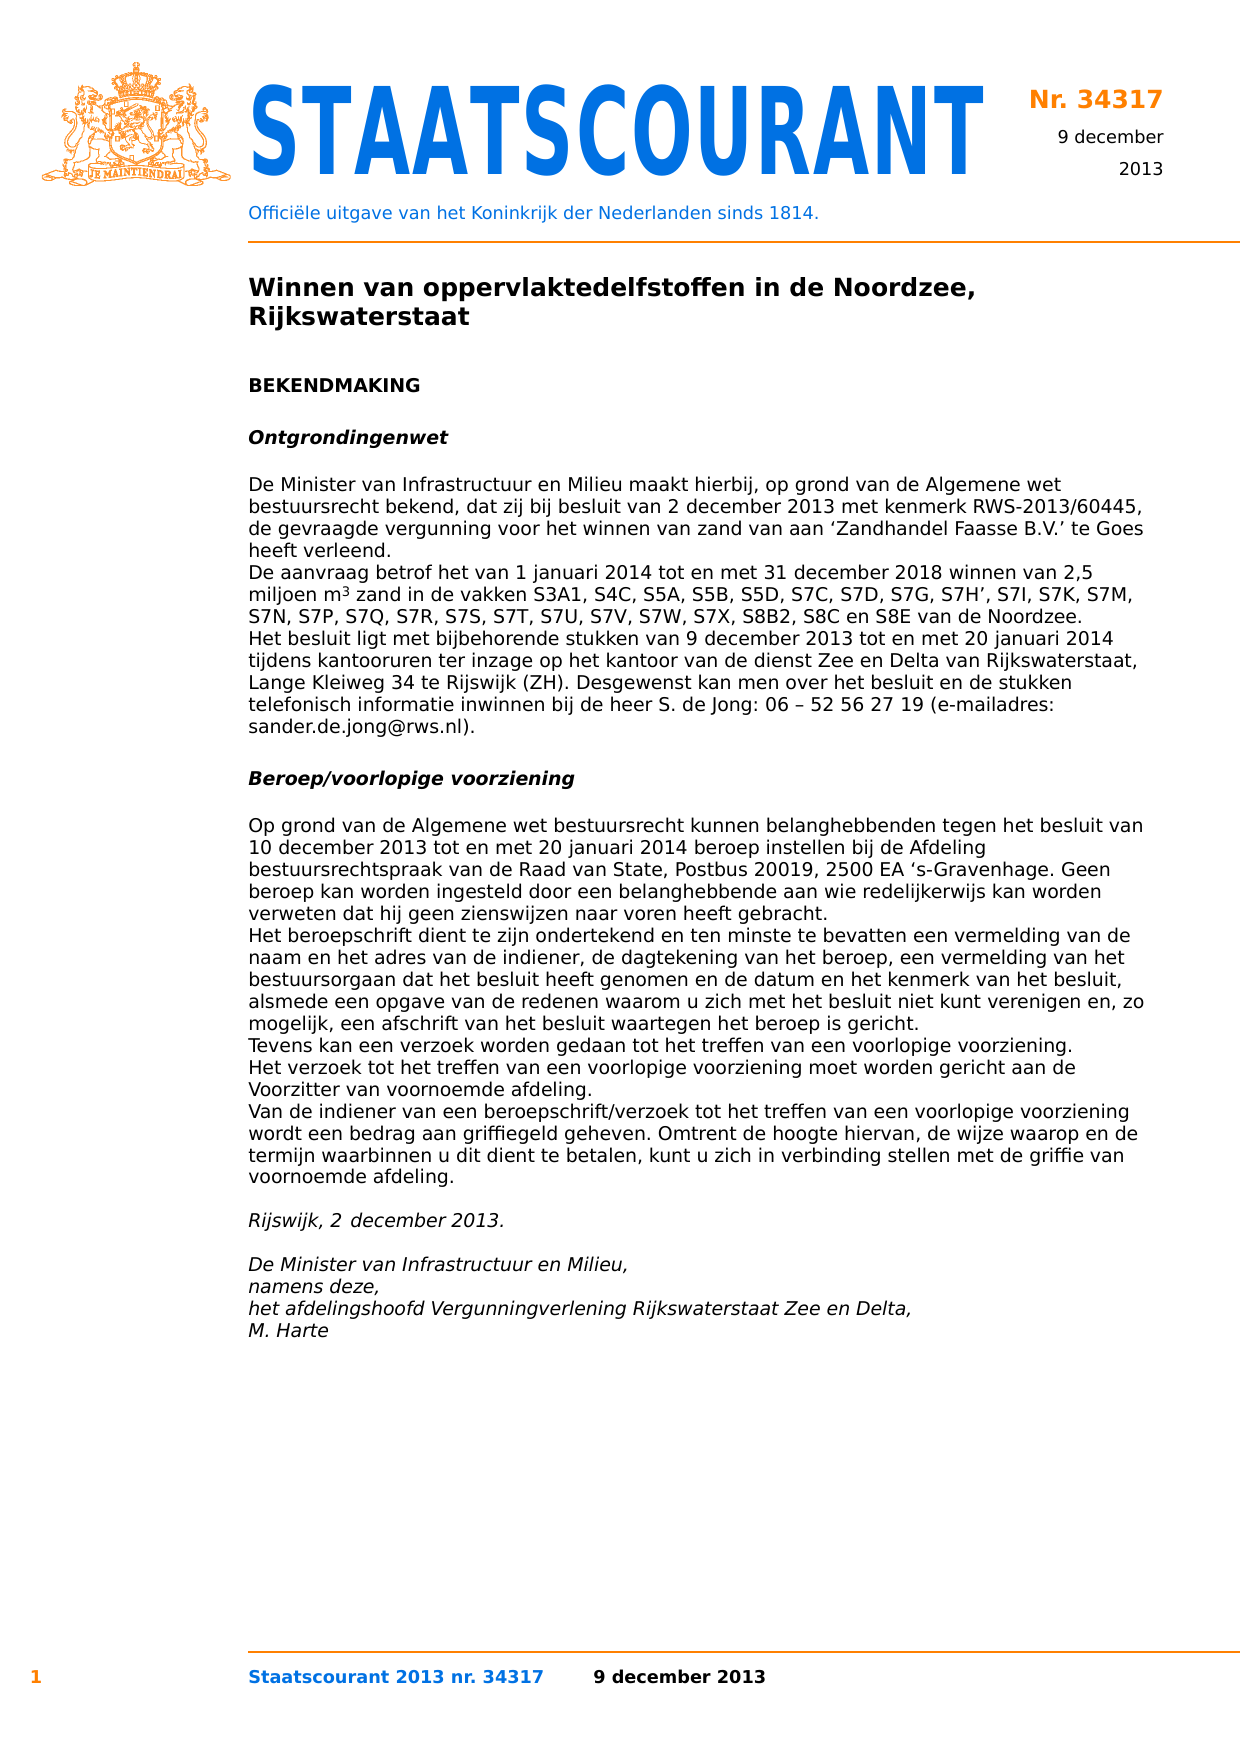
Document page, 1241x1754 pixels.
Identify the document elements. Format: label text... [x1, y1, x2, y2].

text Van de indiener van een beroepschrift/verzoek tot het treffen van een voorlopige voorziening wordt een bedrag aan griffiegeld geheven. Omtrent de hoogte hiervan, de wijze waarop en de termijn waarbinnen u dit dient te betalen, kunt u zich in verbinding stellen met de griffie van voornoemde afdeling. [248, 1101, 1163, 1188]
table_cell 9 december [998, 121, 1240, 153]
text De aanvraag betrof het van 1 januari 2014 tot en met 31 december 2018 winnen van 2,5 miljoen m3 zand in de vakken S3A1, S4C, S5A, S5B, S5D, S7C, S7D, S7G, S7H’, S7I, S7K, S7M, S7N, S7P, S7Q, S7R, S7S, S7T, S7U, S7V, S7W, S7X, S8B2, S8C en S8E van de Noordzee. [248, 562, 1163, 628]
text De Minister van Infrastructuur en Milieu, namens deze, het afdelingshoofd Vergunningverlening Rijkswaterstaat Zee en Delta, M. Harte [248, 1254, 1163, 1342]
text Rijswijk, 2 december 2013. [248, 1210, 1163, 1232]
text De Minister van Infrastructuur en Milieu maakt hierbij, op grond van de Algemene wet bestuursrecht bekend, dat zij bij besluit van 2 december 2013 met kenmerk RWS-2013/60445, de gevraagde vergunning voor het winnen van zand van aan ‘Zandhandel Faasse B.V.’ te Goes heeft verleend. [248, 474, 1163, 562]
text Tevens kan een verzoek worden gedaan tot het treffen van een voorlopige voorziening. [248, 1034, 1163, 1057]
text Op grond van de Algemene wet bestuursrecht kunnen belanghebbenden tegen het besluit van 10 december 2013 tot en met 20 januari 2014 beroep instellen bij de Afdeling bestuursrechtspraak van de Raad van State, Postbus 20019, 2500 EA ‘s-Gravenhage. Geen beroep kan worden ingesteld door een belanghebbende aan wie redelijkerwijs kan worden verweten dat hij geen zienswijzen naar voren heeft gebracht. [248, 815, 1163, 925]
table_header Nr. 34317 [998, 62, 1240, 121]
text Het beroepschrift dient te zijn ondertekend en ten minste te bevatten een vermelding van de naam en het adres van de indiener, de dagtekening van het beroep, een vermelding van het bestuursorgaan dat het besluit heeft genomen en de datum en het kenmerk van het besluit, alsmede een opgave van de redenen waarom u zich met het besluit niet kunt verenigen en, zo mogelijk, een afschrift van het besluit waartegen het beroep is gericht. [248, 925, 1163, 1034]
subtitle Winnen van oppervlaktedelfstoffen in de Noordzee, Rijkswaterstaat [248, 273, 1163, 331]
table_cell Officiële uitgave van het Koninkrijk der Nederlanden sinds 1814. [248, 203, 1240, 241]
subtitle BEKENDMAKING [248, 375, 1163, 397]
table_cell 2013 [998, 153, 1240, 203]
table_header [25, 62, 248, 241]
picture [41, 62, 231, 186]
subtitle Ontgrondingenwet [248, 427, 1163, 449]
subtitle Beroep/voorlopige voorziening [248, 768, 1163, 790]
text Het verzoek tot het treffen van een voorlopige voorziening moet worden gericht aan de Voorzitter van voornoemde afdeling. [248, 1057, 1163, 1101]
table_header STAATSCOURANT [248, 62, 998, 203]
text Het besluit ligt met bijbehorende stukken van 9 december 2013 tot en met 20 januari 2014 tijdens kantooruren ter inzage op het kantoor van de dienst Zee en Delta van Rijkswaterstaat, Lange Kleiweg 34 te Rijswijk (ZH). Desgewenst kan men over het besluit en de stukken telefonisch informatie inwinnen bij de heer S. de Jong: 06 – 52 56 27 19 (e-mailadres: sander.de.jong@rws.nl). [248, 628, 1163, 738]
